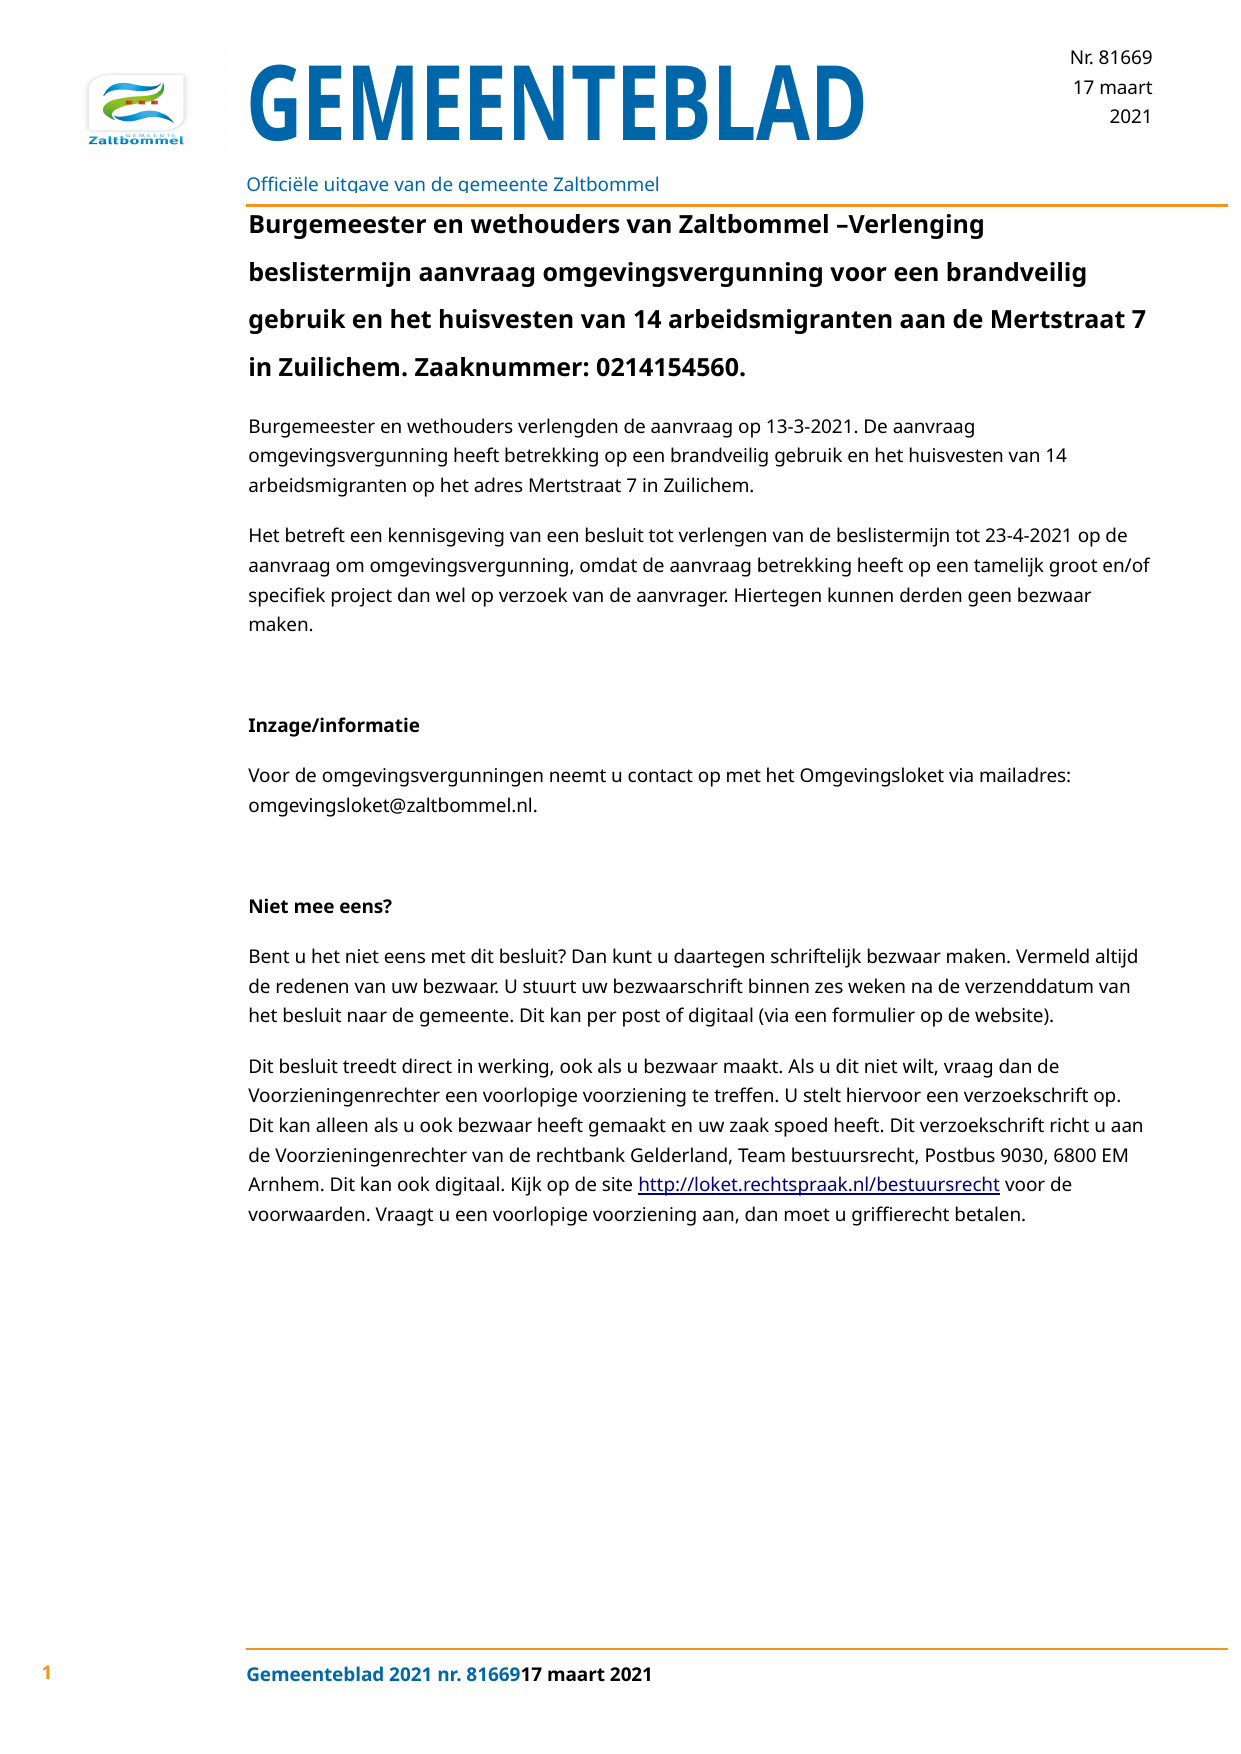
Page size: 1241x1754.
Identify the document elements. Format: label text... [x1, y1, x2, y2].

text Voor de omgevingsvergunningen neemt u contact op met het Omgevingsloket via mailadres: omgevingsloket@zaltbommel.nl. [248, 763, 1152, 818]
text Inzage/informatie [248, 712, 1152, 738]
text Bent u het niet eens met dit besluit? Dan kunt u daartegen schriftelijk bezwaar maken. Vermeld altijd de redenen van uw bezwaar. U stuurt uw bezwaarschrift binnen zes weken na de verzenddatum van het besluit naar de gemeente. Dit kan per post of digitaal (via een formulier op de website). [248, 943, 1152, 1028]
text Burgemeester en wethouders van Zaltbommel –Verlenging beslistermijn aanvraag omgevingsvergunning voor een brandveilig gebruik en het huisvesten van 14 arbeidsmigranten aan de Mertstraat 7 in Zuilichem. Zaaknummer: 0214154560. [248, 207, 1152, 384]
text Het betreft een kennisgeving van een besluit tot verlengen van de beslistermijn tot 23-4-2021 op de aanvraag om omgevingsvergunning, omdat de aanvraag betrekking heeft op een tamelijk groot en/of specifiek project dan wel op verzoek van de aanvrager. Hiertegen kunnen derden geen bezwaar maken. [248, 523, 1152, 637]
text Dit besluit treedt direct in werking, ook als u bezwaar maakt. Als u dit niet wilt, vraag dan de Voorzieningenrechter een voorlopige voorziening te treffen. U stelt hiervoor een verzoekschrift op. Dit kan alleen als u ook bezwaar heeft gemaakt en uw zaak spoed heeft. Dit verzoekschrift richt u aan de Voorzieningenrechter van de rechtbank Gelderland, Team bestuursrecht, Postbus 9030, 6800 EM Arnhem. Dit kan ook digitaal. Kijk op de site http://loket.rechtspraak.nl/bestuursrecht voor de voorwaarden. Vraagt u een voorlopige voorziening aan, dan moet u griffierecht betalen. [248, 1053, 1152, 1227]
text Burgemeester en wethouders verlengden de aanvraag op 13-3-2021. De aanvraag omgevingsvergunning heeft betrekking op een brandveilig gebruik en het huisvesten van 14 arbeidsmigranten op het adres Mertstraat 7 in Zuilichem. [248, 413, 1152, 498]
text Niet mee eens? [248, 893, 1152, 919]
picture [41, 47, 231, 172]
